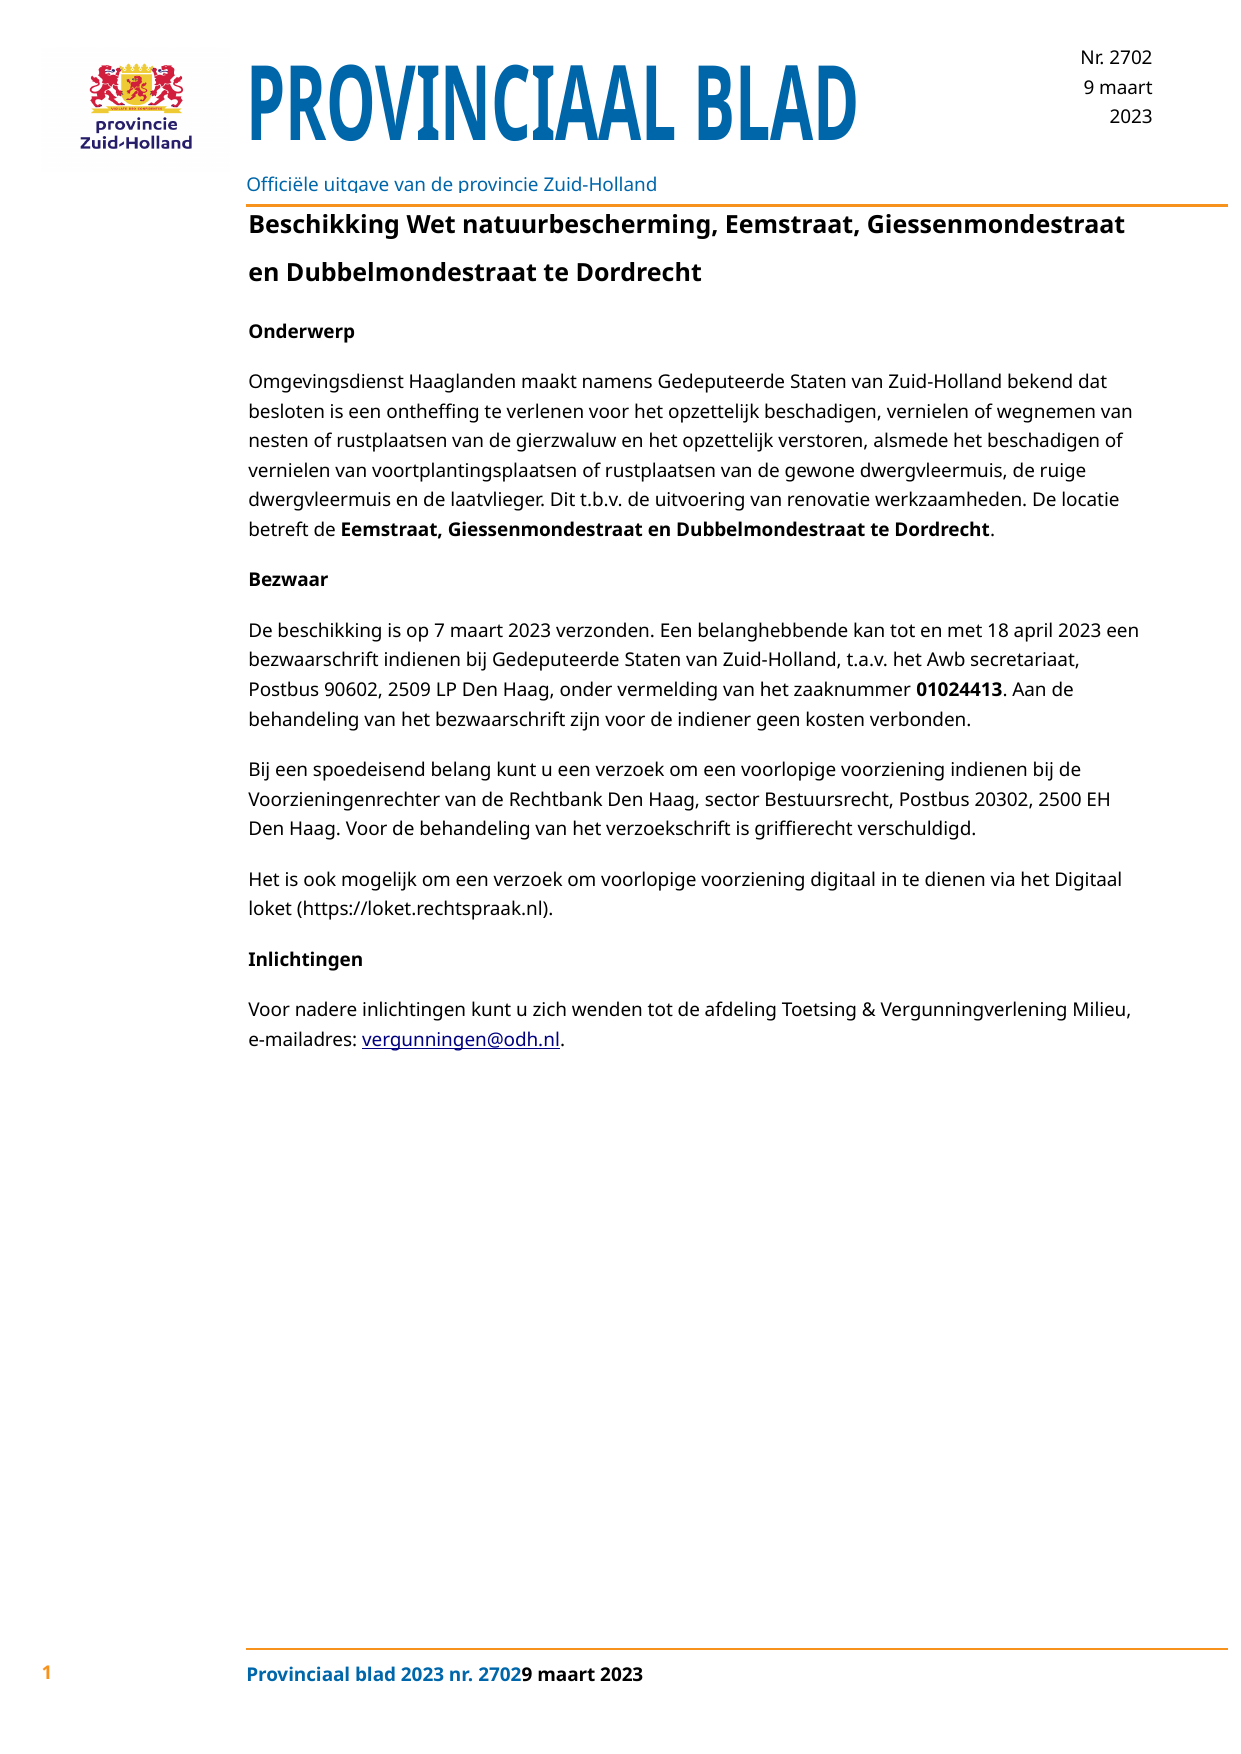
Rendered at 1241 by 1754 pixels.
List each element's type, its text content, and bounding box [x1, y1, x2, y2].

text Omgevingsdienst Haaglanden maakt namens Gedeputeerde Staten van Zuid-Holland bekend dat besloten is een ontheffing te verlenen voor het opzettelijk beschadigen, vernielen of wegnemen van nesten of rustplaatsen van de gierzwaluw en het opzettelijk verstoren, alsmede het beschadigen of vernielen van voortplantingsplaatsen of rustplaatsen van de gewone dwergvleermuis, de ruige dwergvleermuis en de laatvlieger. Dit t.b.v. de uitvoering van renovatie werkzaamheden. De locatie betreft de Eemstraat, Giessenmondestraat en Dubbelmondestraat te Dordrecht. [248, 368, 1152, 542]
picture [41, 47, 231, 172]
text Onderwerp [248, 318, 1152, 344]
text Voor nadere inlichtingen kunt u zich wenden tot de afdeling Toetsing & Vergunningverlening Milieu, e-mailadres: vergunningen@odh.nl. [248, 996, 1152, 1052]
text Beschikking Wet natuurbescherming, Eemstraat, Giessenmondestraat en Dubbelmondestraat te Dordrecht [248, 207, 1152, 288]
text Het is ook mogelijk om een verzoek om voorlopige voorziening digitaal in te dienen via het Digitaal loket (https://loket.rechtspraak.nl). [248, 866, 1152, 921]
text Inlichtingen [248, 946, 1152, 972]
text Bij een spoedeisend belang kunt u een verzoek om een voorlopige voorziening indienen bij de Voorzieningenrechter van de Rechtbank Den Haag, sector Bestuursrecht, Postbus 20302, 2500 EH Den Haag. Voor de behandeling van het verzoekschrift is griffierecht verschuldigd. [248, 756, 1152, 841]
text De beschikking is op 7 maart 2023 verzonden. Een belanghebbende kan tot en met 18 april 2023 een bezwaarschrift indienen bij Gedeputeerde Staten van Zuid-Holland, t.a.v. het Awb secretariaat, Postbus 90602, 2509 LP Den Haag, onder vermelding van het zaaknummer 01024413. Aan de behandeling van het bezwaarschrift zijn voor de indiener geen kosten verbonden. [248, 617, 1152, 732]
text Bezwaar [248, 567, 1152, 592]
